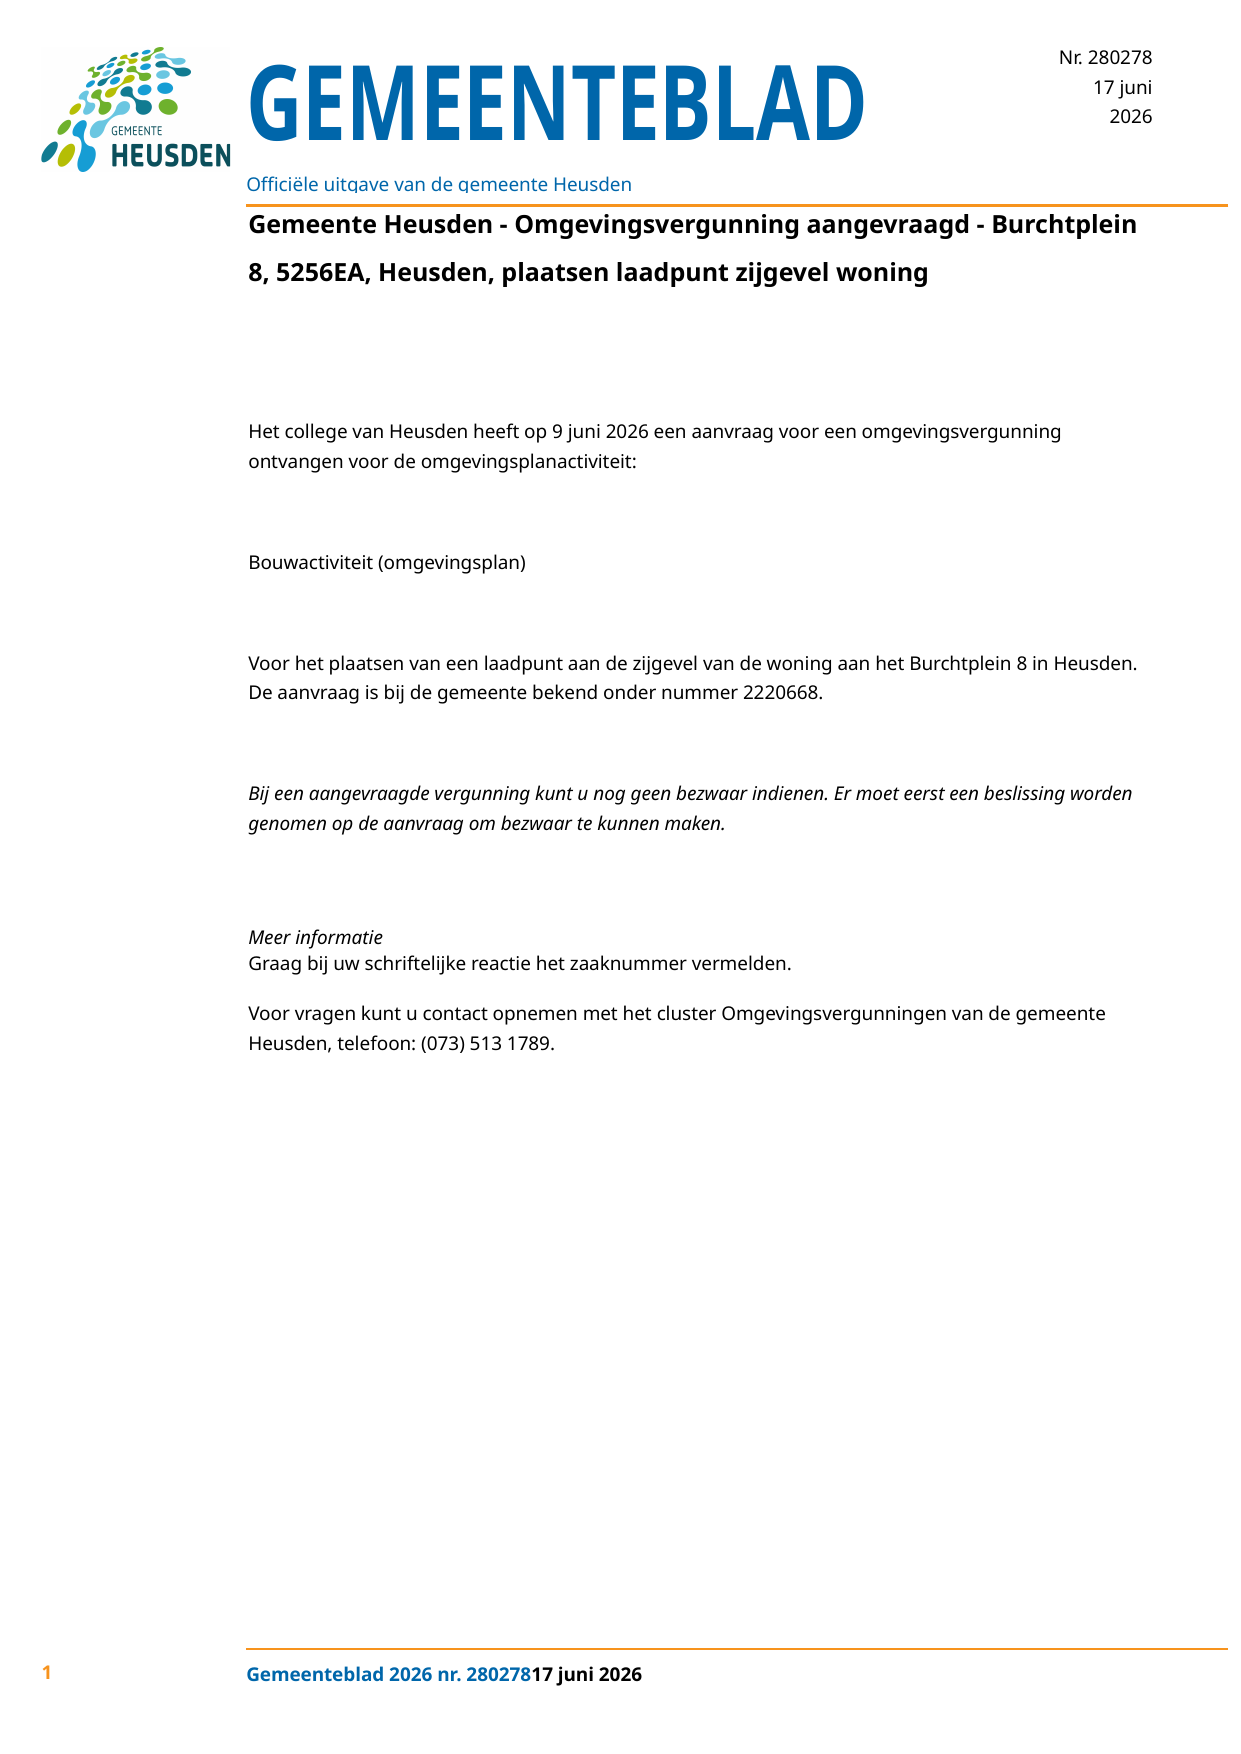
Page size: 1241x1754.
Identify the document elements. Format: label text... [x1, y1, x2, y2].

text Bij een aangevraagde vergunning kunt u nog geen bezwaar indienen. Er moet eerst een beslissing worden genomen op de aanvraag om bezwaar te kunnen maken. [248, 780, 1152, 836]
text Het college van Heusden heeft op 9 juni 2026 een aanvraag voor een omgevingsvergunning ontvangen voor de omgevingsplanactiviteit: [248, 419, 1152, 474]
picture [41, 47, 231, 172]
text Voor vragen kunt u contact opnemen met het cluster Omgevingsvergunningen van de gemeente Heusden, telefoon: (073) 513 1789. [248, 1001, 1152, 1056]
text Voor het plaatsen van een laadpunt aan de zijgevel van de woning aan het Burchtplein 8 in Heusden. De aanvraag is bij de gemeente bekend onder nummer 2220668. [248, 650, 1152, 705]
text Gemeente Heusden - Omgevingsvergunning aangevraagd - Burchtplein 8, 5256EA, Heusden, plaatsen laadpunt zijgevel woning [248, 207, 1152, 288]
text Bouwactiviteit (omgevingsplan) [248, 549, 1152, 575]
text Meer informatie [248, 924, 1152, 950]
text Graag bij uw schriftelijke reactie het zaaknummer vermelden. [248, 950, 1152, 976]
